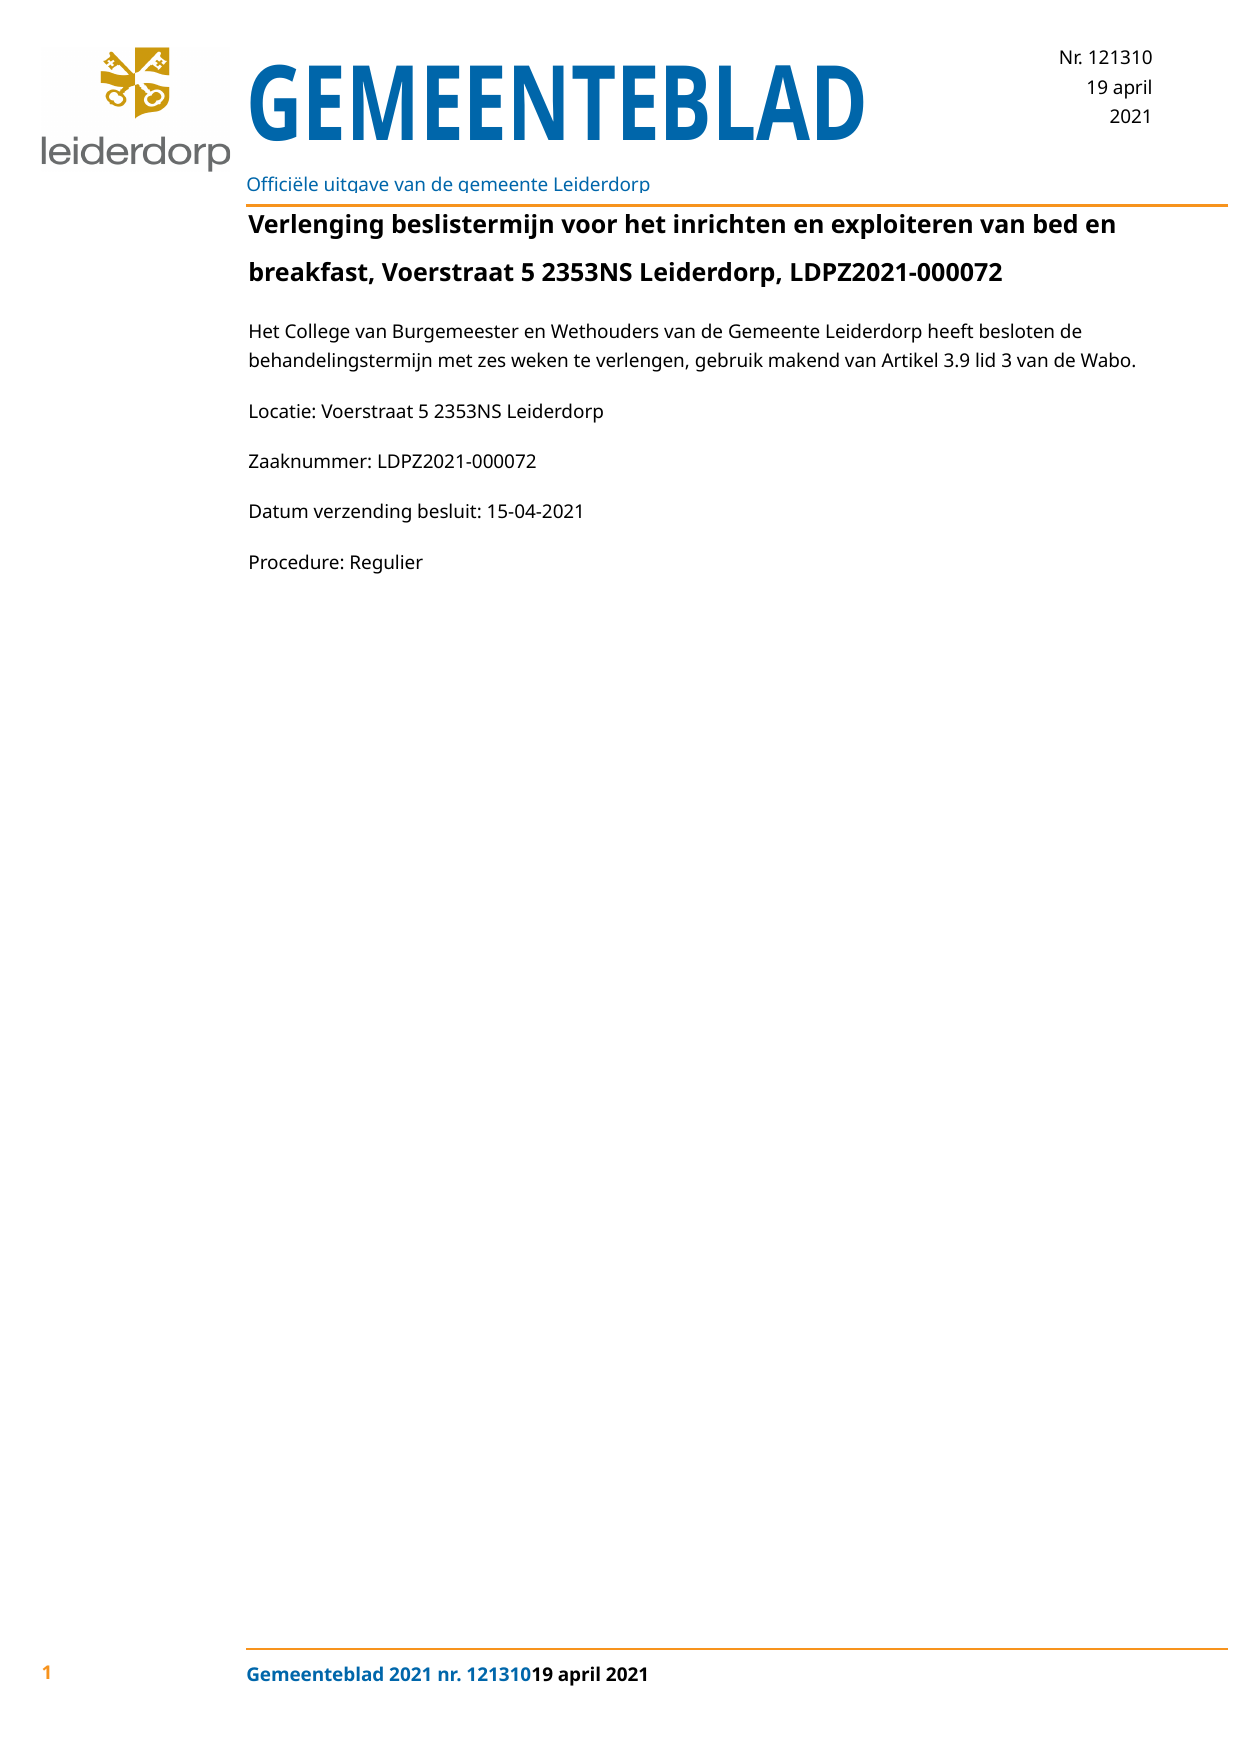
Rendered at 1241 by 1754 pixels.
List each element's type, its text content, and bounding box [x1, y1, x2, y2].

picture [41, 47, 231, 172]
text Datum verzending besluit: 15-04-2021 [248, 499, 1152, 524]
text Locatie: Voerstraat 5 2353NS Leiderdorp [248, 398, 1152, 424]
text Het College van Burgemeester en Wethouders van de Gemeente Leiderdorp heeft besloten de behandelingstermijn met zes weken te verlengen, gebruik makend van Artikel 3.9 lid 3 van de Wabo. [248, 318, 1152, 373]
text Zaaknummer: LDPZ2021-000072 [248, 448, 1152, 474]
text Procedure: Regulier [248, 549, 1152, 575]
text Verlenging beslistermijn voor het inrichten en exploiteren van bed en breakfast, Voerstraat 5 2353NS Leiderdorp, LDPZ2021-000072 [248, 207, 1152, 288]
